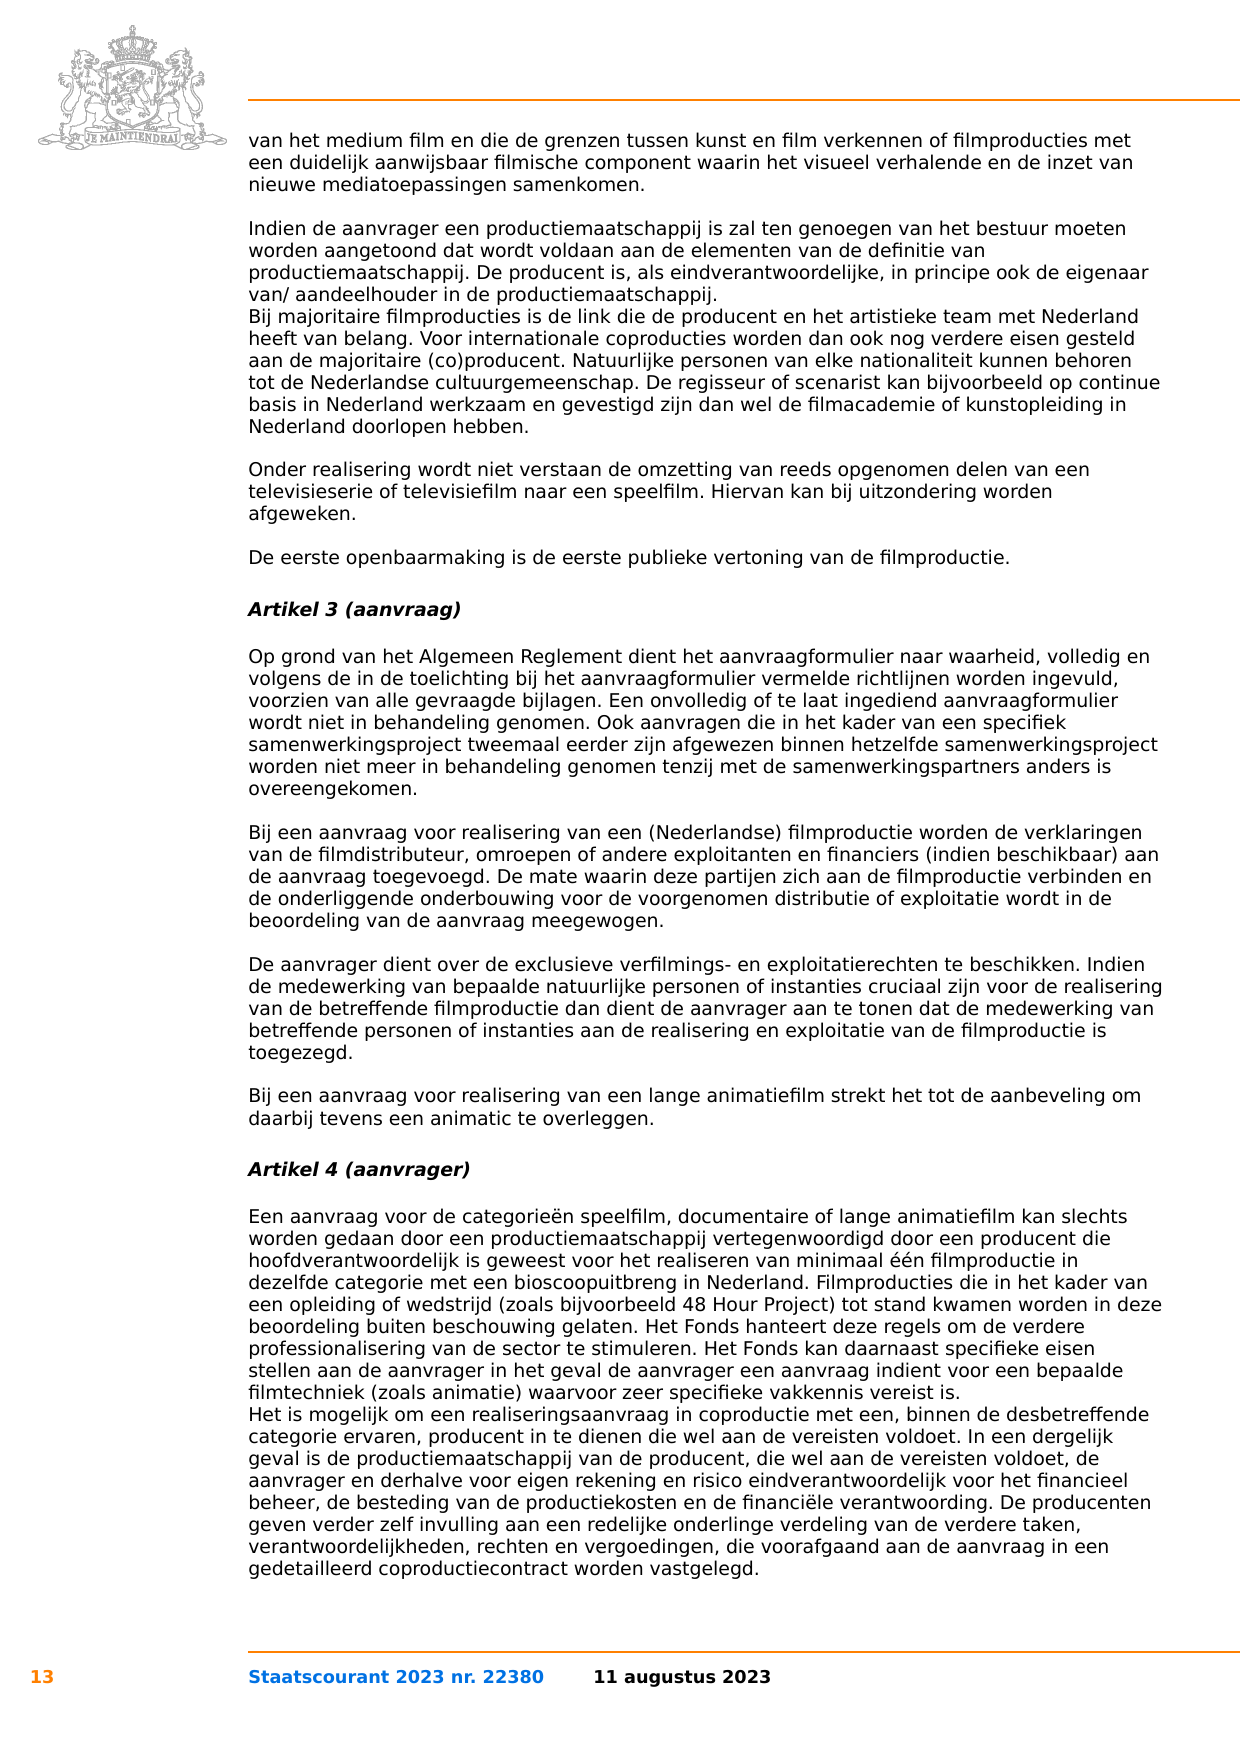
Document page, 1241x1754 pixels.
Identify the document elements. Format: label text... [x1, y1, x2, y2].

text Het is mogelijk om een realiseringsaanvraag in coproductie met een, binnen de desbetreffende categorie ervaren, producent in te dienen die wel aan de vereisten voldoet. In een dergelijk geval is de productiemaatschappij van de producent, die wel aan de vereisten voldoet, de aanvrager en derhalve voor eigen rekening en risico eindverantwoordelijk voor het financieel beheer, de besteding van de productiekosten en de financiële verantwoording. De producenten geven verder zelf invulling aan een redelijke onderlinge verdeling van de verdere taken, verantwoordelijkheden, rechten en vergoedingen, die voorafgaand aan de aanvraag in een gedetailleerd coproductiecontract worden vastgelegd. [248, 1404, 1163, 1580]
text Bij een aanvraag voor realisering van een lange animatiefilm strekt het tot de aanbeveling om daarbij tevens een animatic te overleggen. [248, 1085, 1163, 1129]
text Bij een aanvraag voor realisering van een (Nederlandse) filmproductie worden de verklaringen van de filmdistributeur, omroepen of andere exploitanten en financiers (indien beschikbaar) aan de aanvraag toegevoegd. De mate waarin deze partijen zich aan de filmproductie verbinden en de onderliggende onderbouwing voor de voorgenomen distributie of exploitatie wordt in de beoordeling van de aanvraag meegewogen. [248, 822, 1163, 932]
text van het medium film en die de grenzen tussen kunst en film verkennen of filmproducties met een duidelijk aanwijsbaar filmische component waarin het visueel verhalende en de inzet van nieuwe mediatoepassingen samenkomen. [248, 130, 1163, 196]
text Indien de aanvrager een productiemaatschappij is zal ten genoegen van het bestuur moeten worden aangetoond dat wordt voldaan aan de elementen van de definitie van productiemaatschappij. De producent is, als eindverantwoordelijke, in principe ook de eigenaar van/ aandeelhouder in de productiemaatschappij. [248, 218, 1163, 306]
text Een aanvraag voor de categorieën speelfilm, documentaire of lange animatiefilm kan slechts worden gedaan door een productiemaatschappij vertegenwoordigd door een producent die hoofdverantwoordelijk is geweest voor het realiseren van minimaal één filmproductie in dezelfde categorie met een bioscoopuitbreng in Nederland. Filmproducties die in het kader van een opleiding of wedstrijd (zoals bijvoorbeeld 48 Hour Project) tot stand kwamen worden in deze beoordeling buiten beschouwing gelaten. Het Fonds hanteert deze regels om de verdere professionalisering van de sector te stimuleren. Het Fonds kan daarnaast specifieke eisen stellen aan de aanvrager in het geval de aanvrager een aanvraag indient voor een bepaalde filmtechniek (zoals animatie) waarvoor zeer specifieke vakkennis vereist is. [248, 1206, 1163, 1404]
text De aanvrager dient over de exclusieve verfilmings- en exploitatierechten te beschikken. Indien de medewerking van bepaalde natuurlijke personen of instanties cruciaal zijn voor de realisering van de betreffende filmproductie dan dient de aanvrager aan te tonen dat de medewerking van betreffende personen of instanties aan de realisering en exploitatie van de filmproductie is toegezegd. [248, 954, 1163, 1063]
picture [38, 25, 227, 150]
text Op grond van het Algemeen Reglement dient het aanvraagformulier naar waarheid, volledig en volgens de in de toelichting bij het aanvraagformulier vermelde richtlijnen worden ingevuld, voorzien van alle gevraagde bijlagen. Een onvolledig of te laat ingediend aanvraagformulier wordt niet in behandeling genomen. Ook aanvragen die in het kader van een specifiek samenwerkingsproject tweemaal eerder zijn afgewezen binnen hetzelfde samenwerkingsproject worden niet meer in behandeling genomen tenzij met de samenwerkingspartners anders is overeengekomen. [248, 646, 1163, 800]
text Bij majoritaire filmproducties is de link die de producent en het artistieke team met Nederland heeft van belang. Voor internationale coproducties worden dan ook nog verdere eisen gesteld aan de majoritaire (co)producent. Natuurlijke personen van elke nationaliteit kunnen behoren tot de Nederlandse cultuurgemeenschap. De regisseur of scenarist kan bijvoorbeeld op continue basis in Nederland werkzaam en gevestigd zijn dan wel de filmacademie of kunstopleiding in Nederland doorlopen hebben. [248, 306, 1163, 437]
subtitle Artikel 4 (aanvrager) [248, 1159, 1163, 1181]
text De eerste openbaarmaking is de eerste publieke vertoning van de filmproductie. [248, 547, 1163, 569]
text televisieserie of televisiefilm naar een speelfilm. Hiervan kan bij uitzondering worden afgeweken. [248, 481, 1163, 525]
text Onder realisering wordt niet verstaan de omzetting van reeds opgenomen delen van een [248, 459, 1163, 481]
subtitle Artikel 3 (aanvraag) [248, 599, 1163, 621]
